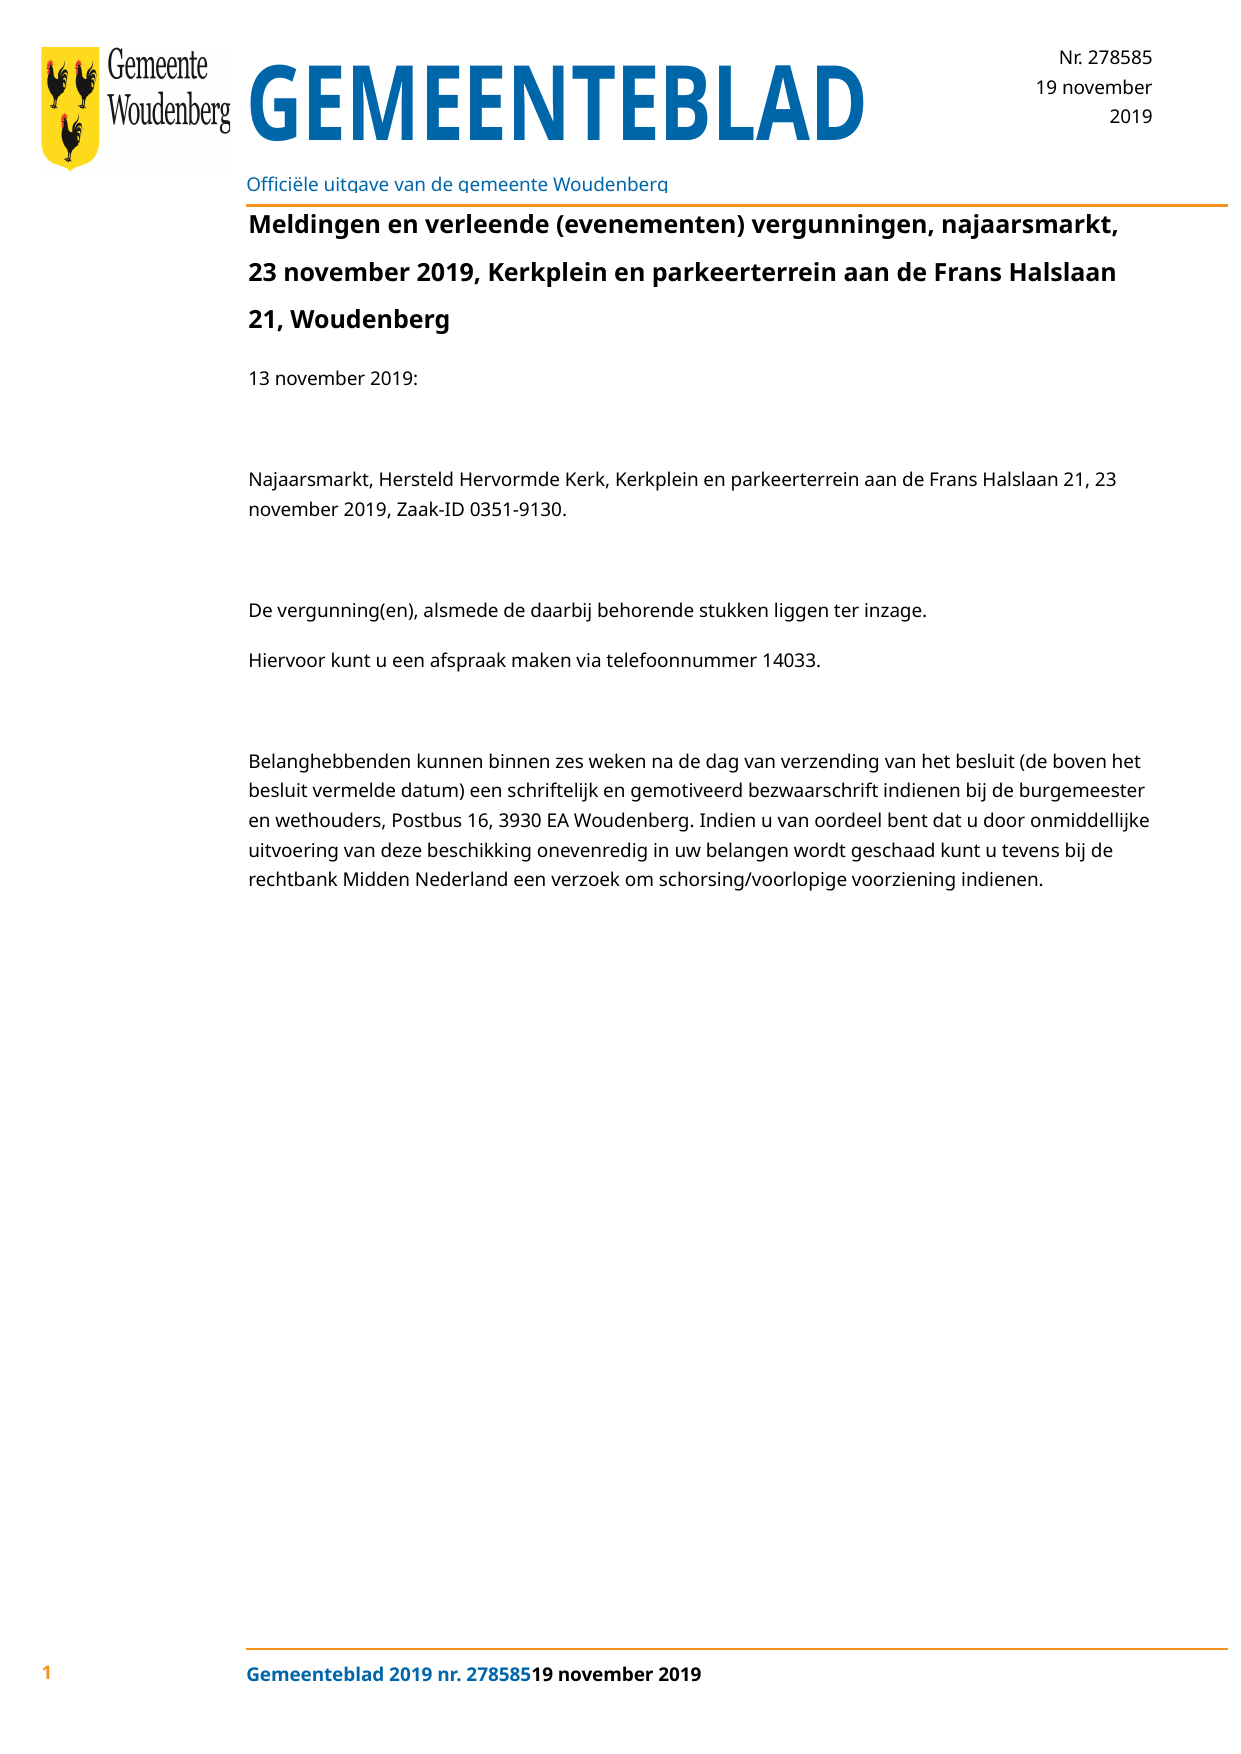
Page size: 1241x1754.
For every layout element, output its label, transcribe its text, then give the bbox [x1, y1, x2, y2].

text Belanghebbenden kunnen binnen zes weken na de dag van verzending van het besluit (de boven het besluit vermelde datum) een schriftelijk en gemotiveerd bezwaarschrift indienen bij de burgemeester en wethouders, Postbus 16, 3930 EA Woudenberg. Indien u van oordeel bent dat u door onmiddellijke uitvoering van deze beschikking onevenredig in uw belangen wordt geschaad kunt u tevens bij de rechtbank Midden Nederland een verzoek om schorsing/voorlopige voorziening indienen. [248, 748, 1152, 892]
text Najaarsmarkt, Hersteld Hervormde Kerk, Kerkplein en parkeerterrein aan de Frans Halslaan 21, 23 november 2019, Zaak-ID 0351-9130. [248, 466, 1152, 522]
text De vergunning(en), alsmede de daarbij behorende stukken liggen ter inzage. [248, 597, 1152, 622]
text 13 november 2019: [248, 366, 1152, 391]
text Meldingen en verleende (evenementen) vergunningen, najaarsmarkt, 23 november 2019, Kerkplein en parkeerterrein aan de Frans Halslaan 21, Woudenberg [248, 207, 1152, 336]
picture [41, 47, 231, 172]
text Hiervoor kunt u een afspraak maken via telefoonnummer 14033. [248, 647, 1152, 673]
